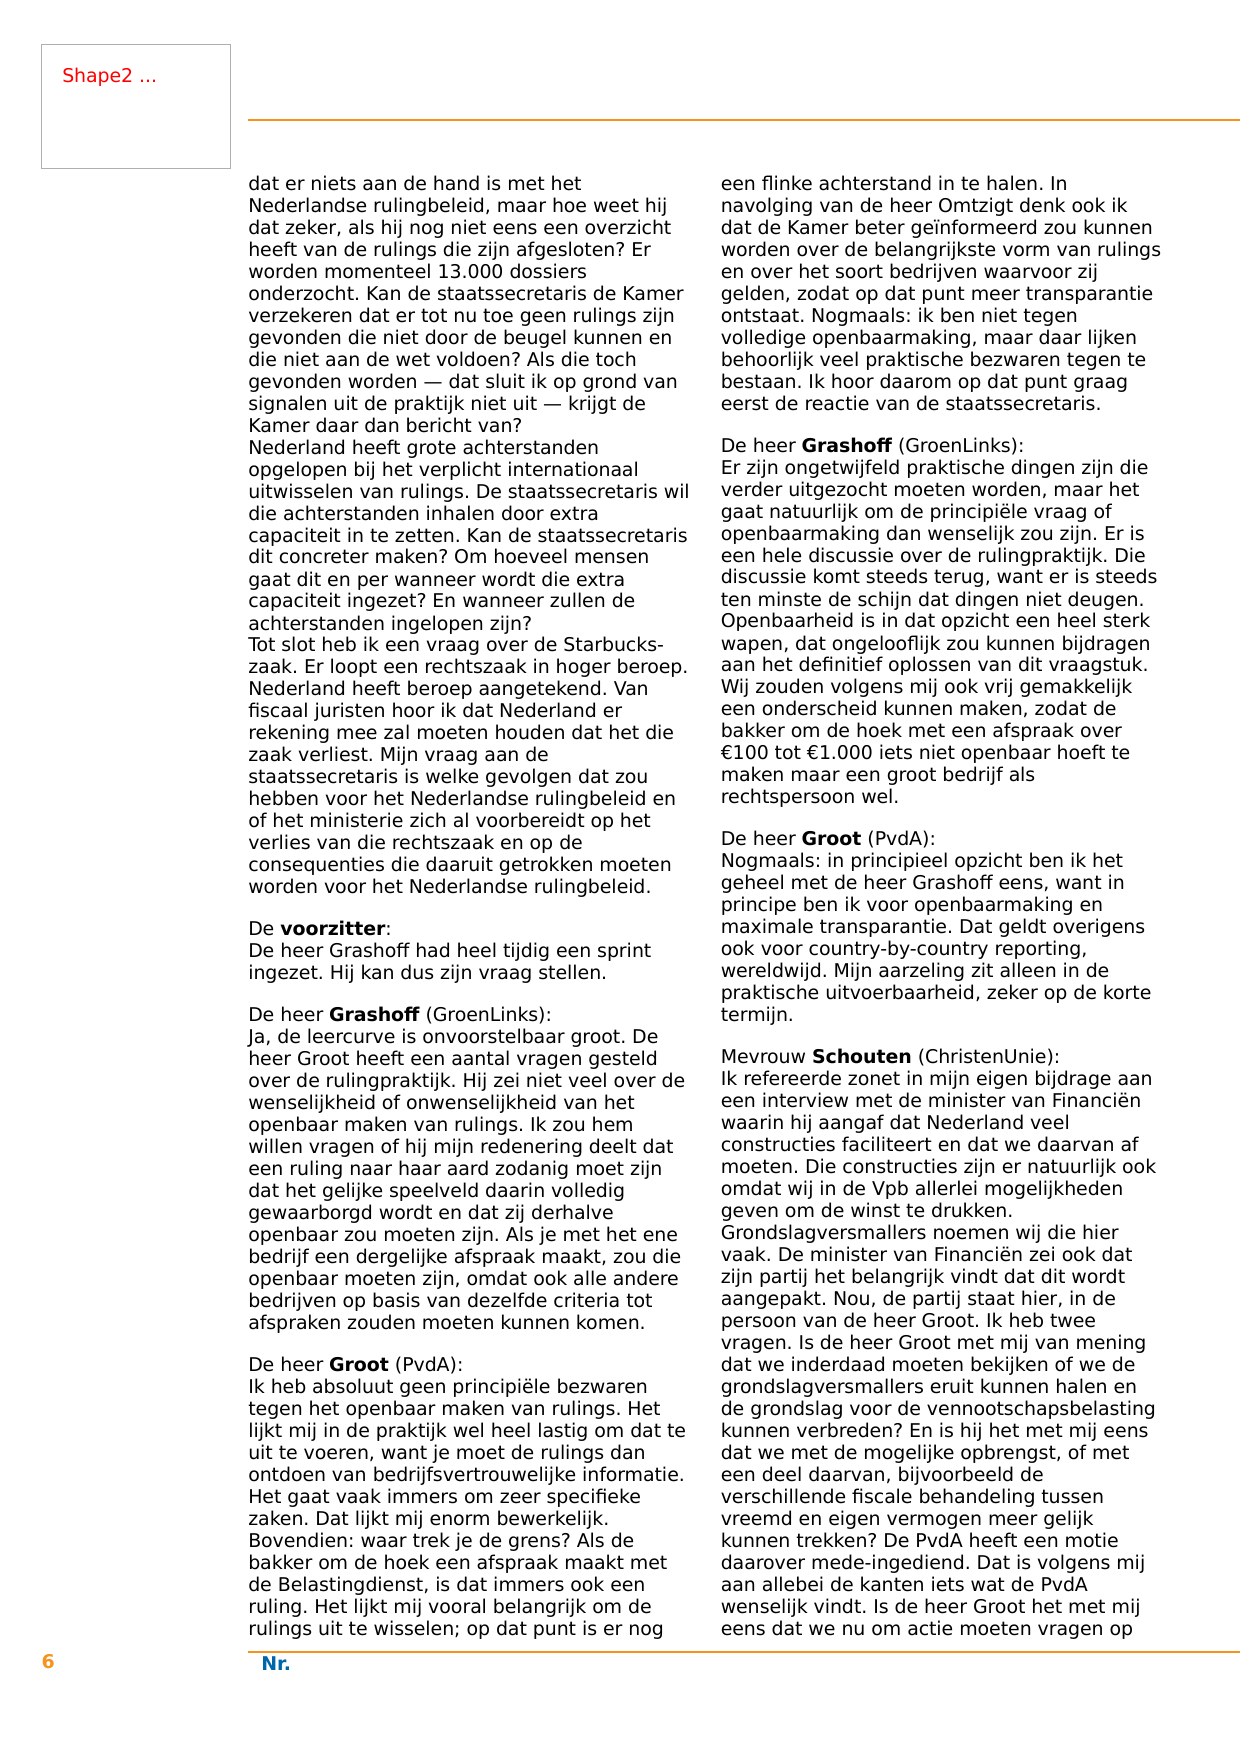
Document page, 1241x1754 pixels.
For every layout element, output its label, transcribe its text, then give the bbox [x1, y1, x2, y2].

text Nederland heeft grote achterstanden opgelopen bij het verplicht internationaal uitwisselen van rulings. De staatssecretaris wil die achterstanden inhalen door extra capaciteit in te zetten. Kan de staatssecretaris dit concreter maken? Om hoeveel mensen gaat dit en per wanneer wordt die extra capaciteit ingezet? En wanneer zullen de achterstanden ingelopen zijn? [248, 437, 691, 634]
text De heer Groot (PvdA): [248, 1354, 691, 1376]
text De voorzitter: [248, 918, 691, 940]
text Ja, de leercurve is onvoorstelbaar groot. De heer Groot heeft een aantal vragen gesteld over de rulingpraktijk. Hij zei niet veel over de wenselijkheid of onwenselijkheid van het openbaar maken van rulings. Ik zou hem willen vragen of hij mijn redenering deelt dat een ruling naar haar aard zodanig moet zijn dat het gelijke speelveld daarin volledig gewaarborgd wordt en dat zij derhalve openbaar zou moeten zijn. Als je met het ene bedrijf een dergelijke afspraak maakt, zou die openbaar moeten zijn, omdat ook alle andere bedrijven op basis van dezelfde criteria tot afspraken zouden moeten kunnen komen. [248, 1026, 691, 1334]
text Ik refereerde zonet in mijn eigen bijdrage aan een interview met de minister van Financiën waarin hij aangaf dat Nederland veel constructies faciliteert en dat we daarvan af moeten. Die constructies zijn er natuurlijk ook omdat wij in de Vpb allerlei mogelijkheden geven om de winst te drukken. Grondslagversmallers noemen wij die hier vaak. De minister van Financiën zei ook dat zijn partij het belangrijk vindt dat dit wordt aangepakt. Nou, de partij staat hier, in de persoon van de heer Groot. Ik heb twee vragen. Is de heer Groot met mij van mening dat we inderdaad moeten bekijken of we de grondslagversmallers eruit kunnen halen en de grondslag voor de vennootschapsbelasting kunnen verbreden? En is hij het met mij eens dat we met de mogelijke opbrengst, of met een deel daarvan, bijvoorbeeld de verschillende fiscale behandeling tussen vreemd en eigen vermogen meer gelijk kunnen trekken? De PvdA heeft een motie daarover mede-ingediend. Dat is volgens mij aan allebei de kanten iets wat de PvdA wenselijk vindt. Is de heer Groot het met mij eens dat we nu om actie moeten vragen op [721, 1068, 1163, 1639]
text een flinke achterstand in te halen. In navolging van de heer Omtzigt denk ook ik dat de Kamer beter geïnformeerd zou kunnen worden over de belangrijkste vorm van rulings en over het soort bedrijven waarvoor zij gelden, zodat op dat punt meer transparantie ontstaat. Nogmaals: ik ben niet tegen volledige openbaarmaking, maar daar lijken behoorlijk veel praktische bezwaren tegen te bestaan. Ik hoor daarom op dat punt graag eerst de reactie van de staatssecretaris. [721, 173, 1163, 414]
text Mevrouw Schouten (ChristenUnie): [721, 1046, 1163, 1068]
text dat er niets aan de hand is met het Nederlandse rulingbeleid, maar hoe weet hij dat zeker, als hij nog niet eens een overzicht heeft van de rulings die zijn afgesloten? Er worden momenteel 13.000 dossiers onderzocht. Kan de staatssecretaris de Kamer verzekeren dat er tot nu toe geen rulings zijn gevonden die niet door de beugel kunnen en die niet aan de wet voldoen? Als die toch gevonden worden — dat sluit ik op grond van signalen uit de praktijk niet uit — krijgt de Kamer daar dan bericht van? [248, 173, 691, 437]
text De heer Grashoff had heel tijdig een sprint ingezet. Hij kan dus zijn vraag stellen. [248, 940, 691, 984]
text Ik heb absoluut geen principiële bezwaren tegen het openbaar maken van rulings. Het lijkt mij in de praktijk wel heel lastig om dat te uit te voeren, want je moet de rulings dan ontdoen van bedrijfsvertrouwelijke informatie. Het gaat vaak immers om zeer specifieke zaken. Dat lijkt mij enorm bewerkelijk. Bovendien: waar trek je de grens? Als de bakker om de hoek een afspraak maakt met de Belastingdienst, is dat immers ook een ruling. Het lijkt mij vooral belangrijk om de rulings uit te wisselen; op dat punt is er nog [248, 1376, 691, 1639]
text Nogmaals: in principieel opzicht ben ik het geheel met de heer Grashoff eens, want in principe ben ik voor openbaarmaking en maximale transparantie. Dat geldt overigens ook voor country-by-country reporting, wereldwijd. Mijn aarzeling zit alleen in de praktische uitvoerbaarheid, zeker op de korte termijn. [721, 850, 1163, 1026]
text De heer Grashoff (GroenLinks): [721, 434, 1163, 457]
text De heer Groot (PvdA): [721, 828, 1163, 850]
text Er zijn ongetwijfeld praktische dingen zijn die verder uitgezocht moeten worden, maar het gaat natuurlijk om de principiële vraag of openbaarmaking dan wenselijk zou zijn. Er is een hele discussie over de rulingpraktijk. Die discussie komt steeds terug, want er is steeds ten minste de schijn dat dingen niet deugen. Openbaarheid is in dat opzicht een heel sterk wapen, dat ongelooflijk zou kunnen bijdragen aan het definitief oplossen van dit vraagstuk. Wij zouden volgens mij ook vrij gemakkelijk een onderscheid kunnen maken, zodat de bakker om de hoek met een afspraak over €100 tot €1.000 iets niet openbaar hoeft te maken maar een groot bedrijf als rechtspersoon wel. [721, 457, 1163, 808]
text De heer Grashoff (GroenLinks): [248, 1004, 691, 1026]
text Tot slot heb ik een vraag over de Starbucks-zaak. Er loopt een rechtszaak in hoger beroep. Nederland heeft beroep aangetekend. Van fiscaal juristen hoor ik dat Nederland er rekening mee zal moeten houden dat het die zaak verliest. Mijn vraag aan de staatssecretaris is welke gevolgen dat zou hebben voor het Nederlandse rulingbeleid en of het ministerie zich al voorbereidt op het verlies van die rechtszaak en op de consequenties die daaruit getrokken moeten worden voor het Nederlandse rulingbeleid. [248, 634, 691, 898]
